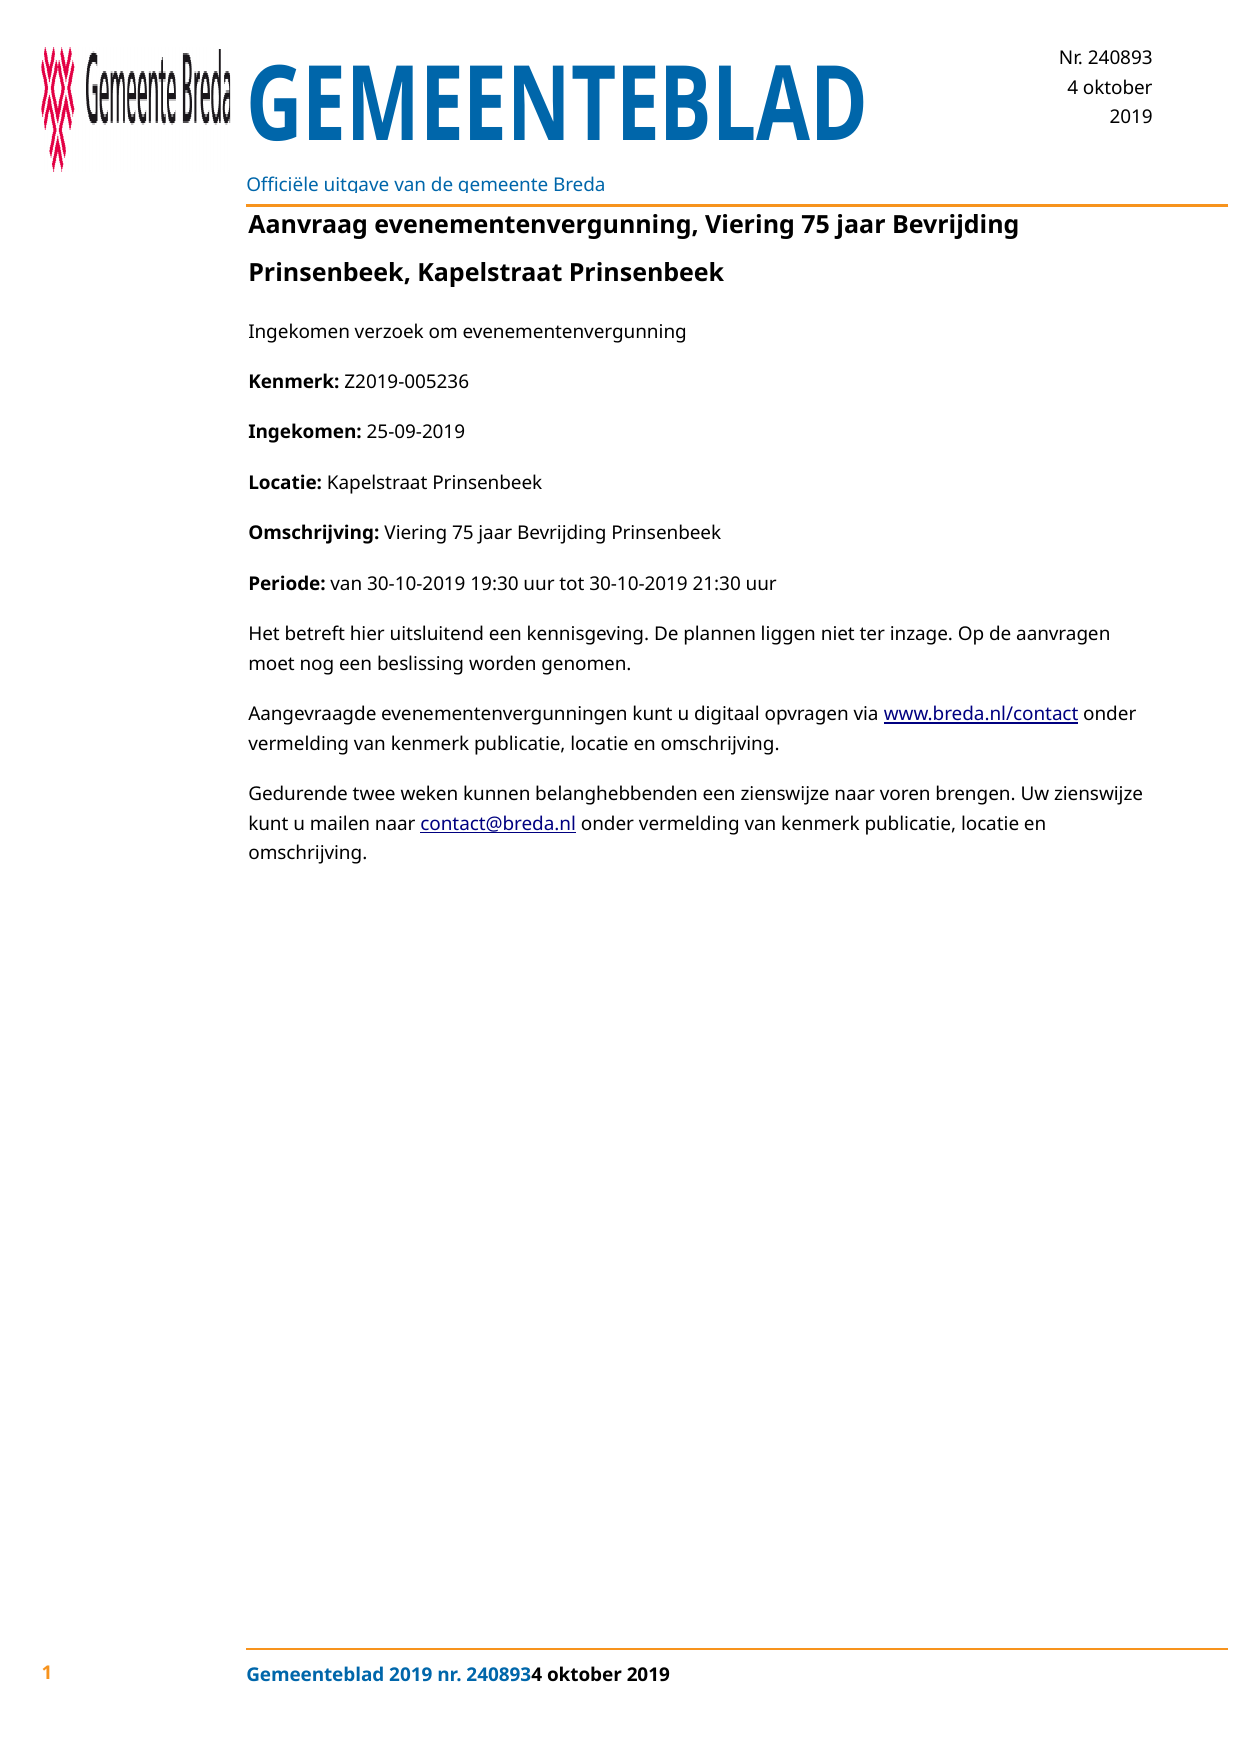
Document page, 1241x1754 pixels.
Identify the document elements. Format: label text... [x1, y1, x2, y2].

text Ingekomen verzoek om evenementenvergunning [248, 318, 1152, 344]
text Aanvraag evenementenvergunning, Viering 75 jaar Bevrijding Prinsenbeek, Kapelstraat Prinsenbeek [248, 207, 1152, 288]
text Het betreft hier uitsluitend een kennisgeving. De plannen liggen niet ter inzage. Op de aanvragen moet nog een beslissing worden genomen. [248, 620, 1152, 676]
text Kenmerk: Z2019-005236 [248, 368, 1152, 394]
text Gedurende twee weken kunnen belanghebbenden een zienswijze naar voren brengen. Uw zienswijze kunt u mailen naar contact@breda.nl onder vermelding van kenmerk publicatie, locatie en omschrijving. [248, 780, 1152, 865]
text Periode: van 30-10-2019 19:30 uur tot 30-10-2019 21:30 uur [248, 570, 1152, 596]
text Aangevraagde evenementenvergunningen kunt u digitaal opvragen via www.breda.nl/contact onder vermelding van kenmerk publicatie, locatie en omschrijving. [248, 700, 1152, 756]
picture [41, 47, 231, 172]
text Ingekomen: 25-09-2019 [248, 419, 1152, 444]
text Locatie: Kapelstraat Prinsenbeek [248, 469, 1152, 495]
text Omschrijving: Viering 75 jaar Bevrijding Prinsenbeek [248, 519, 1152, 545]
